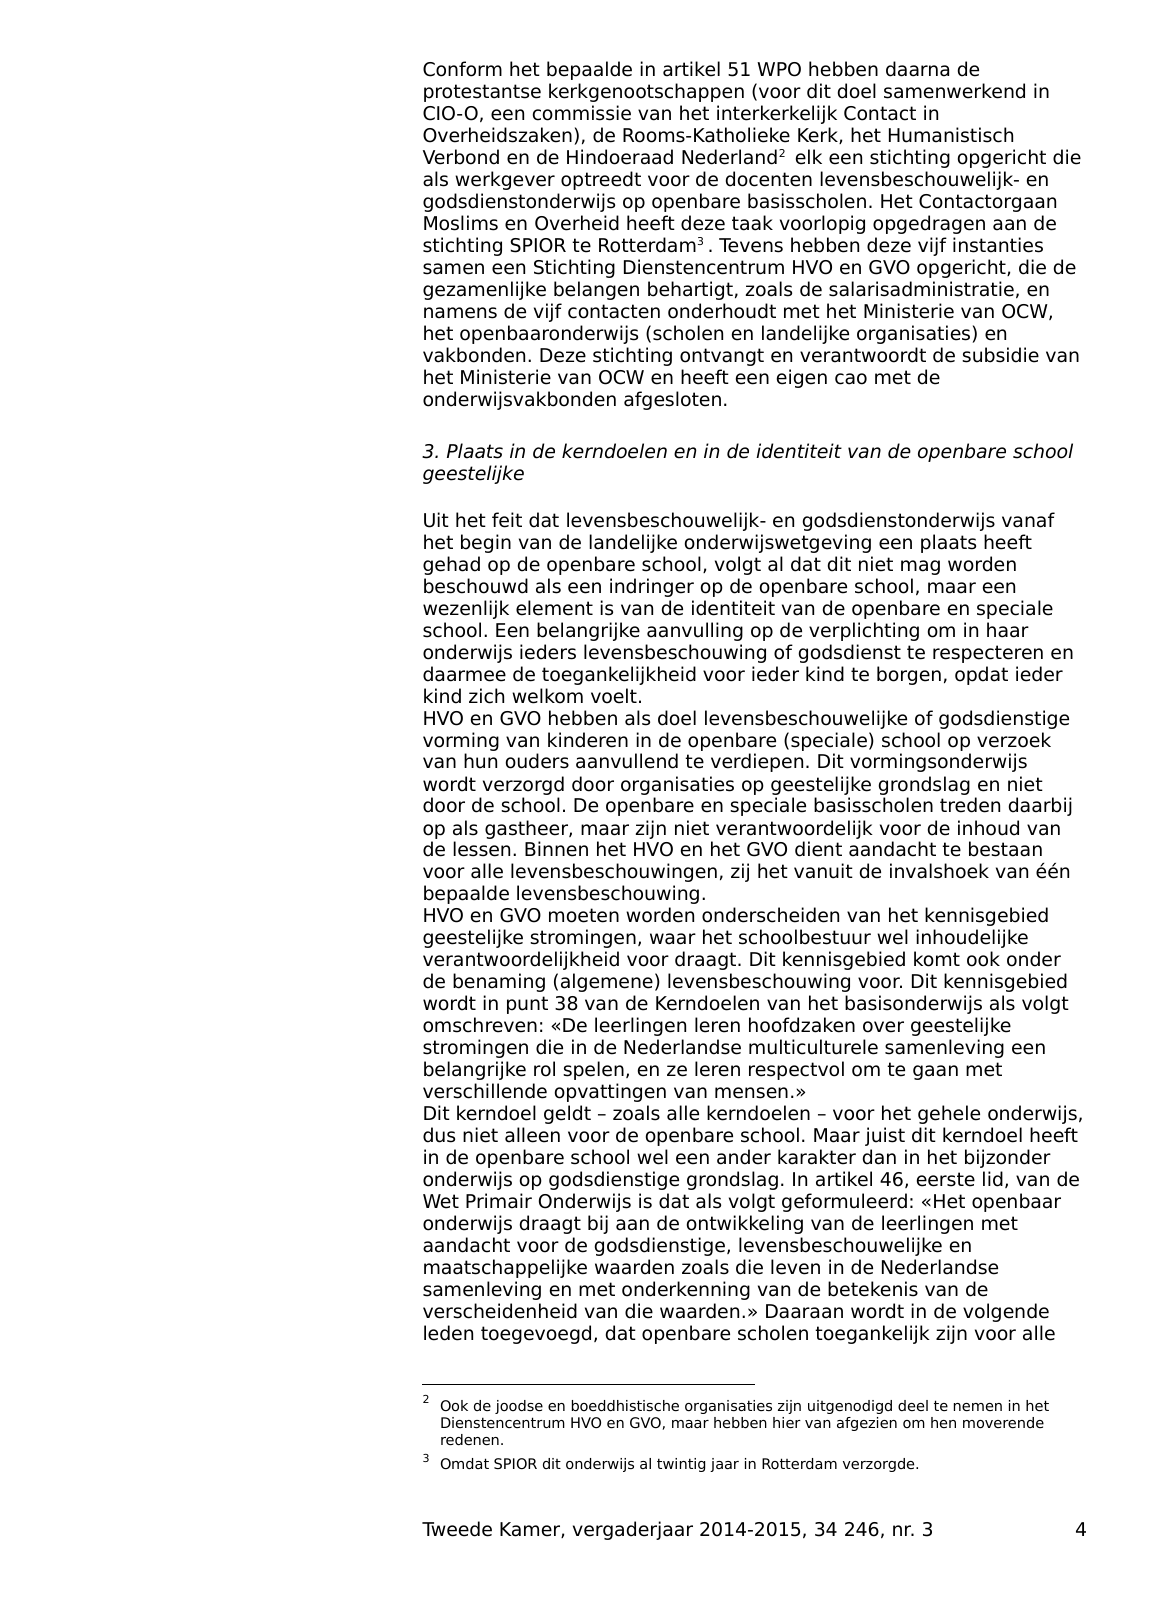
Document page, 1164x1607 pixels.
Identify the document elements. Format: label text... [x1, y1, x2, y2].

text Conform het bepaalde in artikel 51 WPO hebben daarna de protestantse kerkgenootschappen (voor dit doel samenwerkend in CIO-O, een commissie van het interkerkelijk Contact in Overheidszaken), de Rooms-Katholieke Kerk, het Humanistisch Verbond en de Hindoeraad Nederland elk een stichting opgericht die als werkgever optreedt voor de docenten levensbeschouwelijk- en godsdienstonderwijs op openbare basisscholen. Het Contactorgaan Moslims en Overheid heeft deze taak voorlopig opgedragen aan de stichting SPIOR te Rotterdam. Tevens hebben deze vijf instanties samen een Stichting Dienstencentrum HVO en GVO opgericht, die de gezamenlijke belangen behartigt, zoals de salarisadministratie, en namens de vijf contacten onderhoudt met het Ministerie van OCW, het openbaaronderwijs (scholen en landelijke organisaties) en vakbonden. Deze stichting ontvangt en verantwoordt de subsidie van het Ministerie van OCW en heeft een eigen cao met de onderwijsvakbonden afgesloten. [422, 59, 1087, 411]
text HVO en GVO moeten worden onderscheiden van het kennisgebied geestelijke stromingen, waar het schoolbestuur wel inhoudelijke verantwoordelijkheid voor draagt. Dit kennisgebied komt ook onder de benaming (algemene) levensbeschouwing voor. Dit kennisgebied wordt in punt 38 van de Kerndoelen van het basisonderwijs als volgt omschreven: «De leerlingen leren hoofdzaken over geestelijke stromingen die in de Nederlandse multiculturele samenleving een belangrijke rol spelen, en ze leren respectvol om te gaan met verschillende opvattingen van mensen.» [422, 905, 1087, 1103]
text HVO en GVO hebben als doel levensbeschouwelijke of godsdienstige vorming van kinderen in de openbare (speciale) school op verzoek van hun ouders aanvullend te verdiepen. Dit vormingsonderwijs wordt verzorgd door organisaties op geestelijke grondslag en niet door de school. De openbare en speciale basisscholen treden daarbij op als gastheer, maar zijn niet verantwoordelijk voor de inhoud van de lessen. Binnen het HVO en het GVO dient aandacht te bestaan voor alle levensbeschouwingen, zij het vanuit de invalshoek van één bepaalde levensbeschouwing. [422, 707, 1087, 905]
text Uit het feit dat levensbeschouwelijk- en godsdienstonderwijs vanaf het begin van de landelijke onderwijswetgeving een plaats heeft gehad op de openbare school, volgt al dat dit niet mag worden beschouwd als een indringer op de openbare school, maar een wezenlijk element is van de identiteit van de openbare en speciale school. Een belangrijke aanvulling op de verplichting om in haar onderwijs ieders levensbeschouwing of godsdienst te respecteren en daarmee de toegankelijkheid voor ieder kind te borgen, opdat ieder kind zich welkom voelt. [422, 510, 1087, 707]
text Dit kerndoel geldt – zoals alle kerndoelen – voor het gehele onderwijs, dus niet alleen voor de openbare school. Maar juist dit kerndoel heeft in de openbare school wel een ander karakter dan in het bijzonder onderwijs op godsdienstige grondslag. In artikel 46, eerste lid, van de Wet Primair Onderwijs is dat als volgt geformuleerd: «Het openbaar onderwijs draagt bij aan de ontwikkeling van de leerlingen met aandacht voor de godsdienstige, levensbeschouwelijke en maatschappelijke waarden zoals die leven in de Nederlandse samenleving en met onderkenning van de betekenis van de verscheidenheid van die waarden.» Daaraan wordt in de volgende leden toegevoegd, dat openbare scholen toegankelijk zijn voor alle [422, 1103, 1087, 1345]
text Omdat SPIOR dit onderwijs al twintig jaar in Rotterdam verzorgde. [422, 1452, 1087, 1474]
text Ook de joodse en boeddhistische organisaties zijn uitgenodigd deel te nemen in het Dienstencentrum HVO en GVO, maar hebben hier van afgezien om hen moverende redenen. [422, 1393, 1087, 1449]
subtitle 3. Plaats in de kerndoelen en in de identiteit van de openbare school geestelijke [422, 441, 1087, 485]
